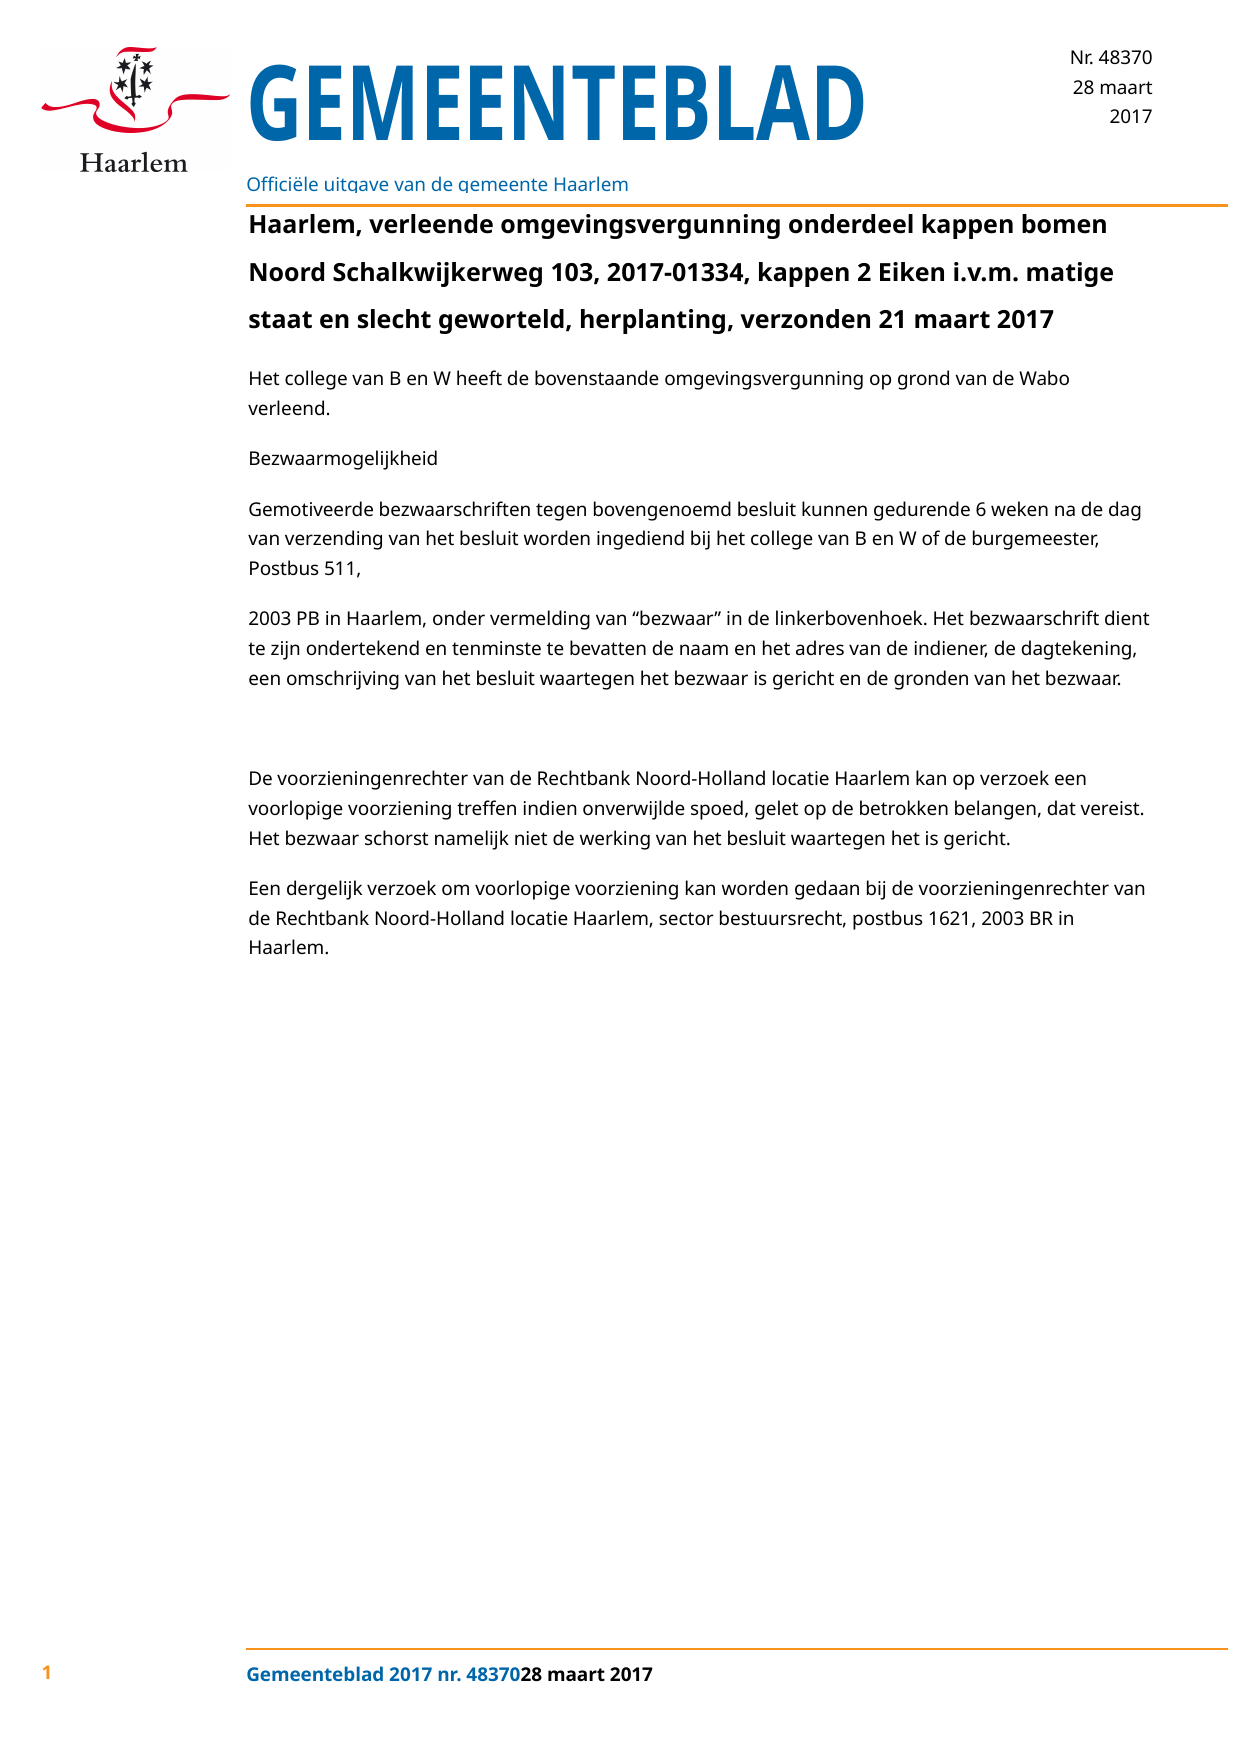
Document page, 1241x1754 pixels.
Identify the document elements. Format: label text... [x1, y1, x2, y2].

text Gemotiveerde bezwaarschriften tegen bovengenoemd besluit kunnen gedurende 6 weken na de dag van verzending van het besluit worden ingediend bij het college van B en W of de burgemeester, Postbus 511, [248, 496, 1152, 581]
picture [41, 47, 231, 172]
text De voorzieningenrechter van de Rechtbank Noord-Holland locatie Haarlem kan op verzoek een voorlopige voorziening treffen indien onverwijlde spoed, gelet op de betrokken belangen, dat vereist. Het bezwaar schorst namelijk niet de werking van het besluit waartegen het is gericht. [248, 766, 1152, 850]
text Een dergelijk verzoek om voorlopige voorziening kan worden gedaan bij de voorzieningenrechter van de Rechtbank Noord-Holland locatie Haarlem, sector bestuursrecht, postbus 1621, 2003 BR in Haarlem. [248, 875, 1152, 960]
text Haarlem, verleende omgevingsvergunning onderdeel kappen bomen Noord Schalkwijkerweg 103, 2017-01334, kappen 2 Eiken i.v.m. matige staat en slecht geworteld, herplanting, verzonden 21 maart 2017 [248, 207, 1152, 336]
text Bezwaarmogelijkheid [248, 446, 1152, 471]
text Het college van B en W heeft de bovenstaande omgevingsvergunning op grond van de Wabo verleend. [248, 366, 1152, 421]
text 2003 PB in Haarlem, onder vermelding van “bezwaar” in de linkerbovenhoek. Het bezwaarschrift dient te zijn ondertekend en tenminste te bevatten de naam en het adres van de indiener, de dagtekening, een omschrijving van het besluit waartegen het bezwaar is gericht en de gronden van het bezwaar. [248, 606, 1152, 690]
